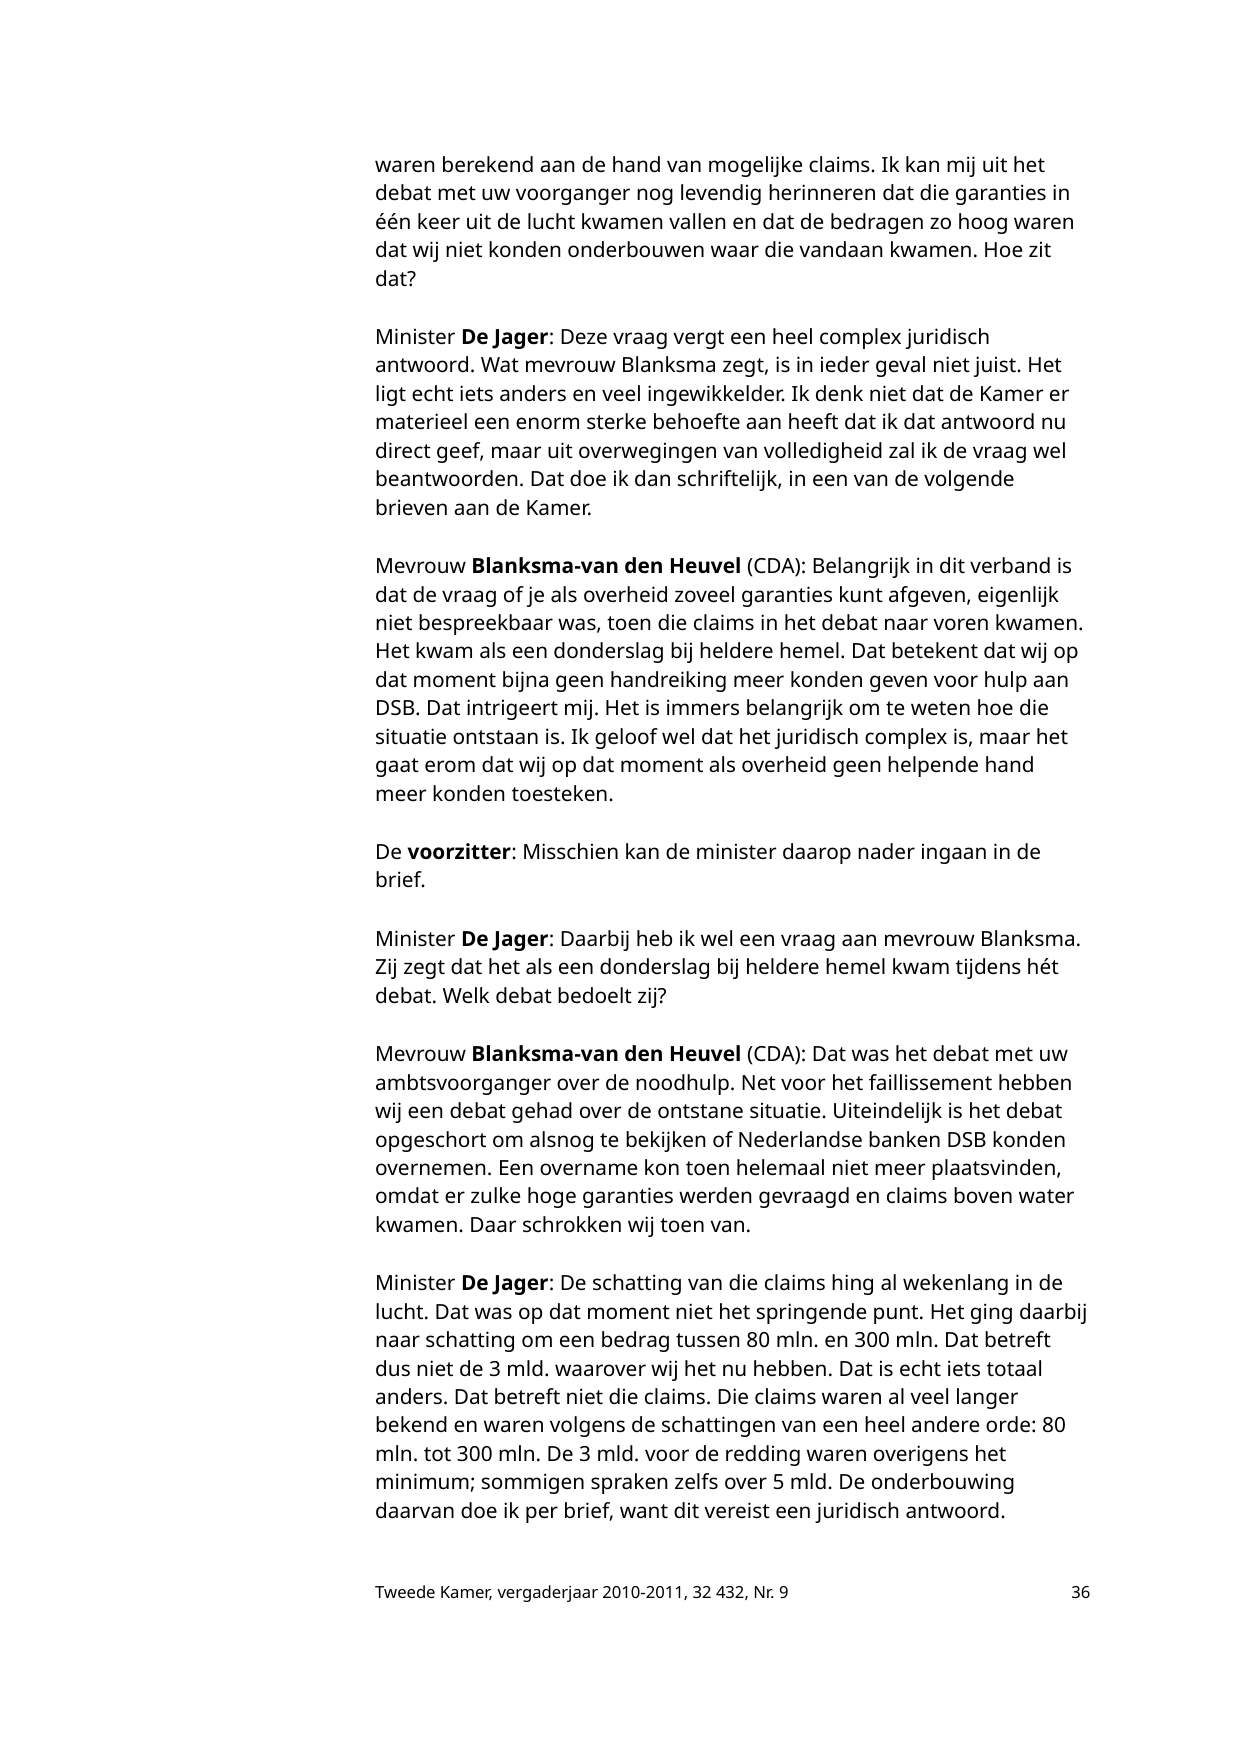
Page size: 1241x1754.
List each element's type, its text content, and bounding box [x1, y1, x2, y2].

text Mevrouw Blanksma-van den Heuvel (CDA): Dat was het debat met uw ambtsvoorganger over de noodhulp. Net voor het faillissement hebben wij een debat gehad over de ontstane situatie. Uiteindelijk is het debat opgeschort om alsnog te bekijken of Nederlandse banken DSB konden overnemen. Een overname kon toen helemaal niet meer plaatsvinden, omdat er zulke hoge garanties werden gevraagd en claims boven water kwamen. Daar schrokken wij toen van. [375, 1039, 1090, 1238]
text Minister De Jager: Daarbij heb ik wel een vraag aan mevrouw Blanksma. Zij zegt dat het als een donderslag bij heldere hemel kwam tijdens hét debat. Welk debat bedoelt zij? [375, 924, 1090, 1009]
text De voorzitter: Misschien kan de minister daarop nader ingaan in de brief. [375, 837, 1090, 894]
text Minister De Jager: De schatting van die claims hing al wekenlang in de lucht. Dat was op dat moment niet het springende punt. Het ging daarbij naar schatting om een bedrag tussen 80 mln. en 300 mln. Dat betreft dus niet de 3 mld. waarover wij het nu hebben. Dat is echt iets totaal anders. Dat betreft niet die claims. Die claims waren al veel langer bekend en waren volgens de schattingen van een heel andere orde: 80 mln. tot 300 mln. De 3 mld. voor de redding waren overigens het minimum; sommigen spraken zelfs over 5 mld. De onderbouwing daarvan doe ik per brief, want dit vereist een juridisch antwoord. [375, 1268, 1090, 1524]
text Minister De Jager: Deze vraag vergt een heel complex juridisch antwoord. Wat mevrouw Blanksma zegt, is in ieder geval niet juist. Het ligt echt iets anders en veel ingewikkelder. Ik denk niet dat de Kamer er materieel een enorm sterke behoefte aan heeft dat ik dat antwoord nu direct geef, maar uit overwegingen van volledigheid zal ik de vraag wel beantwoorden. Dat doe ik dan schriftelijk, in een van de volgende brieven aan de Kamer. [375, 322, 1090, 521]
text Mevrouw Blanksma-van den Heuvel (CDA): Belangrijk in dit verband is dat de vraag of je als overheid zoveel garanties kunt afgeven, eigenlijk niet bespreekbaar was, toen die claims in het debat naar voren kwamen. Het kwam als een donderslag bij heldere hemel. Dat betekent dat wij op dat moment bijna geen handreiking meer konden geven voor hulp aan DSB. Dat intrigeert mij. Het is immers belangrijk om te weten hoe die situatie ontstaan is. Ik geloof wel dat het juridisch complex is, maar het gaat erom dat wij op dat moment als overheid geen helpende hand meer konden toesteken. [375, 551, 1090, 807]
text waren berekend aan de hand van mogelijke claims. Ik kan mij uit het debat met uw voorganger nog levendig herinneren dat die garanties in één keer uit de lucht kwamen vallen en dat de bedragen zo hoog waren dat wij niet konden onderbouwen waar die vandaan kwamen. Hoe zit dat? [375, 150, 1090, 292]
